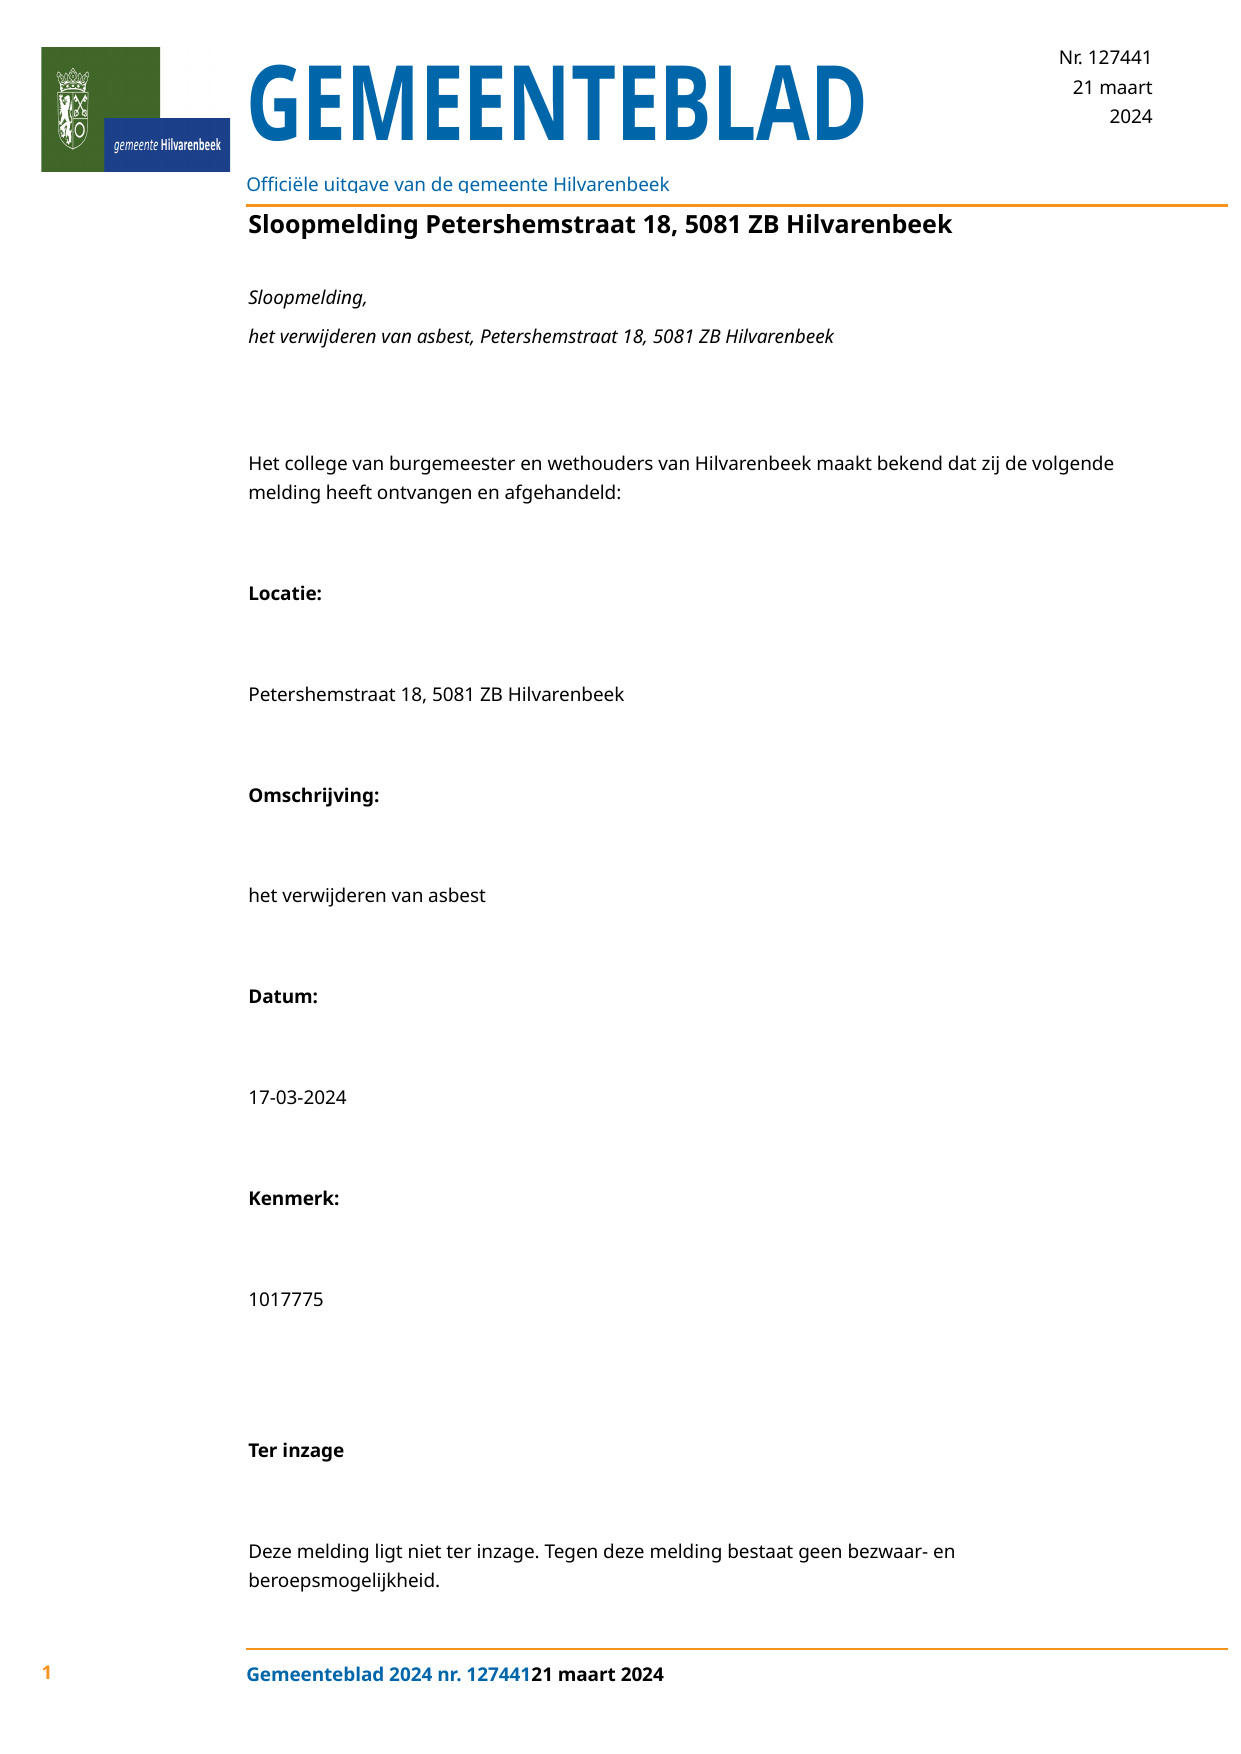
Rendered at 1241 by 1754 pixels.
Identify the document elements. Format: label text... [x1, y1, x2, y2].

picture [41, 47, 231, 172]
text Datum: [248, 983, 1152, 1009]
text Kenmerk: [248, 1185, 1152, 1211]
text Ter inzage [248, 1437, 1152, 1463]
text Petershemstraat 18, 5081 ZB Hilvarenbeek [248, 681, 1152, 707]
text Locatie: [248, 580, 1152, 606]
text Sloopmelding Petershemstraat 18, 5081 ZB Hilvarenbeek [248, 207, 1152, 241]
text het verwijderen van asbest, Petershemstraat 18, 5081 ZB Hilvarenbeek [248, 323, 1152, 349]
text 17-03-2024 [248, 1084, 1152, 1110]
text Sloopmelding, [248, 284, 1152, 309]
text het verwijderen van asbest [248, 883, 1152, 908]
text Het college van burgemeester en wethouders van Hilvarenbeek maakt bekend dat zij de volgende melding heeft ontvangen en afgehandeld: [248, 450, 1152, 505]
text Deze melding ligt niet ter inzage. Tegen deze melding bestaat geen bezwaar- en beroepsmogelijkheid. [248, 1538, 1152, 1593]
text Omschrijving: [248, 782, 1152, 807]
text 1017775 [248, 1286, 1152, 1312]
